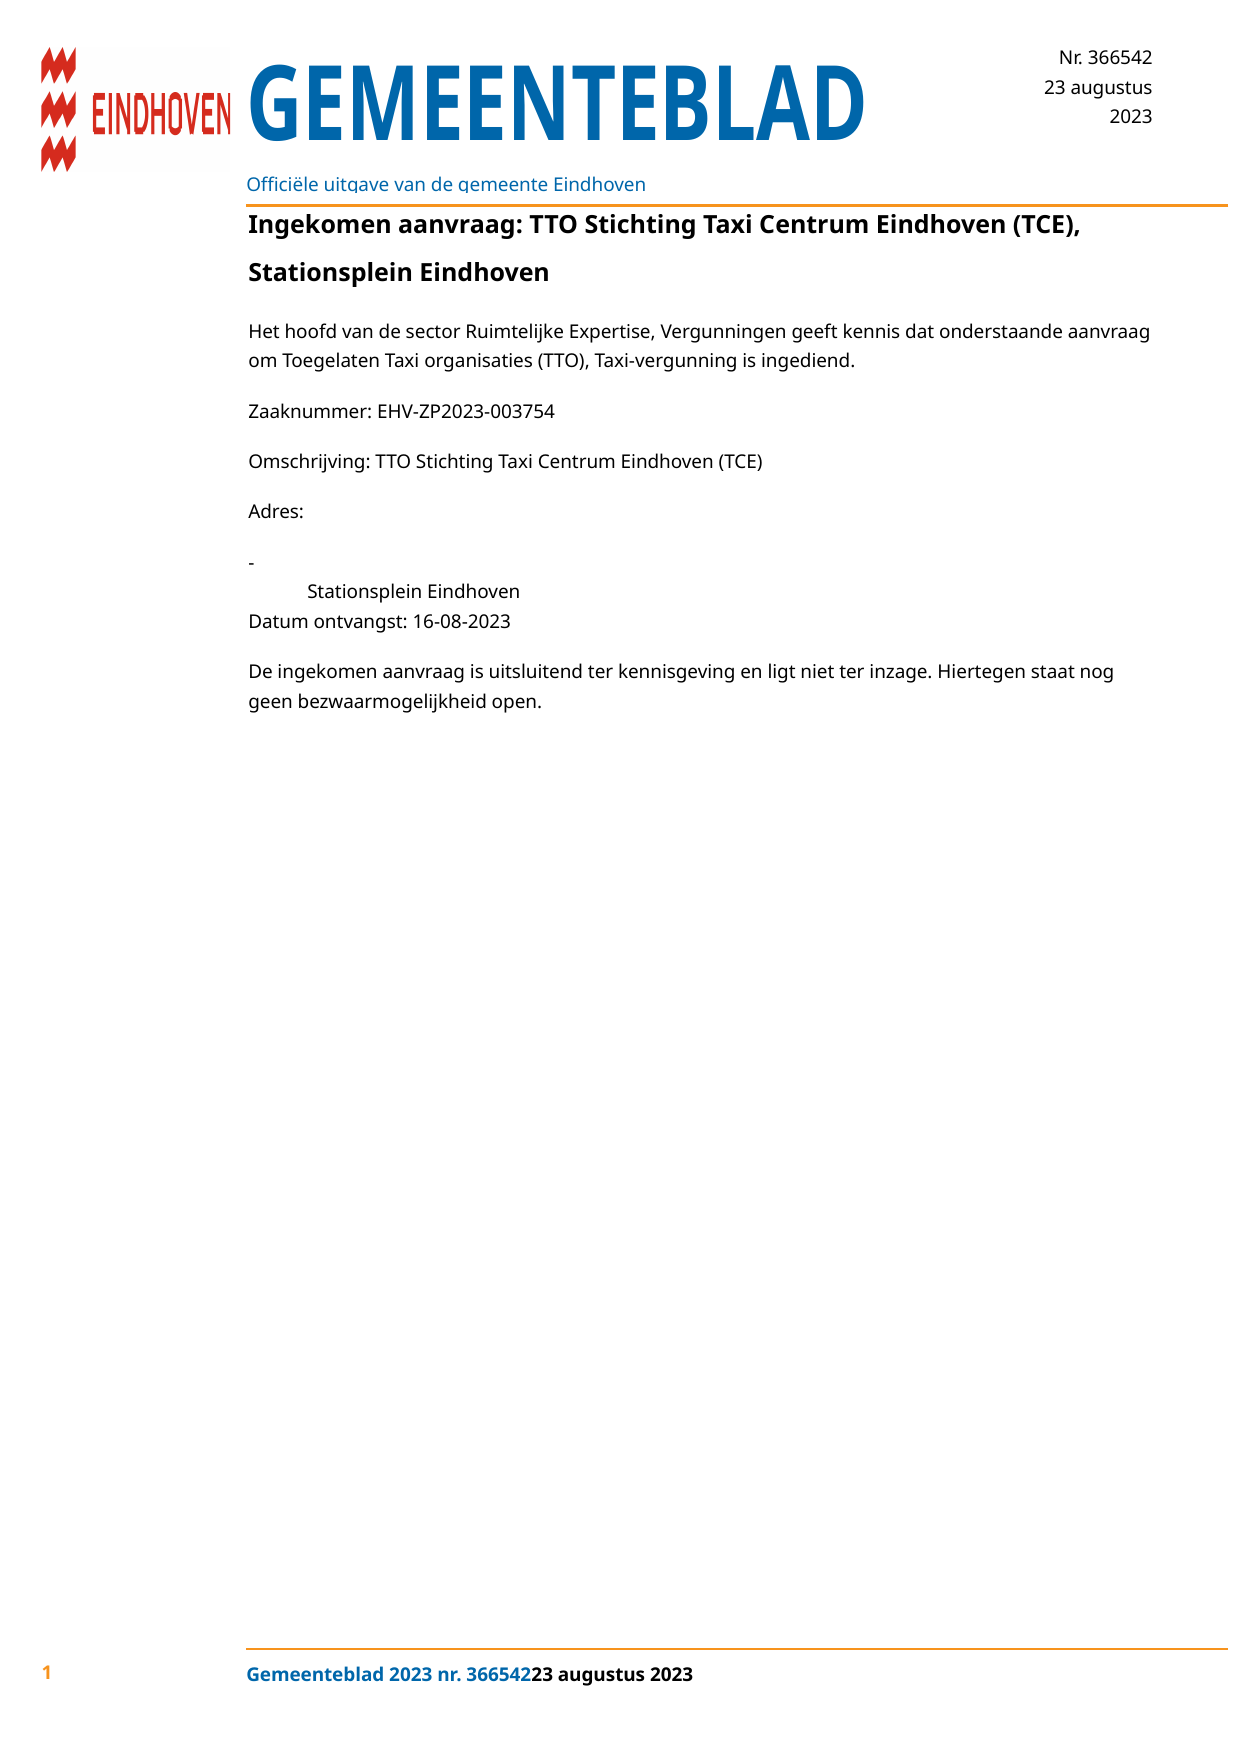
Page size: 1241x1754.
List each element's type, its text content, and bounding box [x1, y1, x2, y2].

text Zaaknummer: EHV-ZP2023-003754 [248, 398, 1152, 424]
list Stationsplein Eindhoven [248, 579, 1152, 604]
text Ingekomen aanvraag: TTO Stichting Taxi Centrum Eindhoven (TCE), Stationsplein Eindhoven [248, 207, 1152, 288]
text Omschrijving: TTO Stichting Taxi Centrum Eindhoven (TCE) [248, 448, 1152, 474]
text Datum ontvangst: 16-08-2023 [248, 608, 1152, 634]
text Het hoofd van de sector Ruimtelijke Expertise, Vergunningen geeft kennis dat onderstaande aanvraag om Toegelaten Taxi organisaties (TTO), Taxi-vergunning is ingediend. [248, 318, 1152, 373]
picture [41, 47, 231, 172]
text Adres: [248, 499, 1152, 524]
text De ingekomen aanvraag is uitsluitend ter kennisgeving en ligt niet ter inzage. Hiertegen staat nog geen bezwaarmogelijkheid open. [248, 659, 1152, 714]
